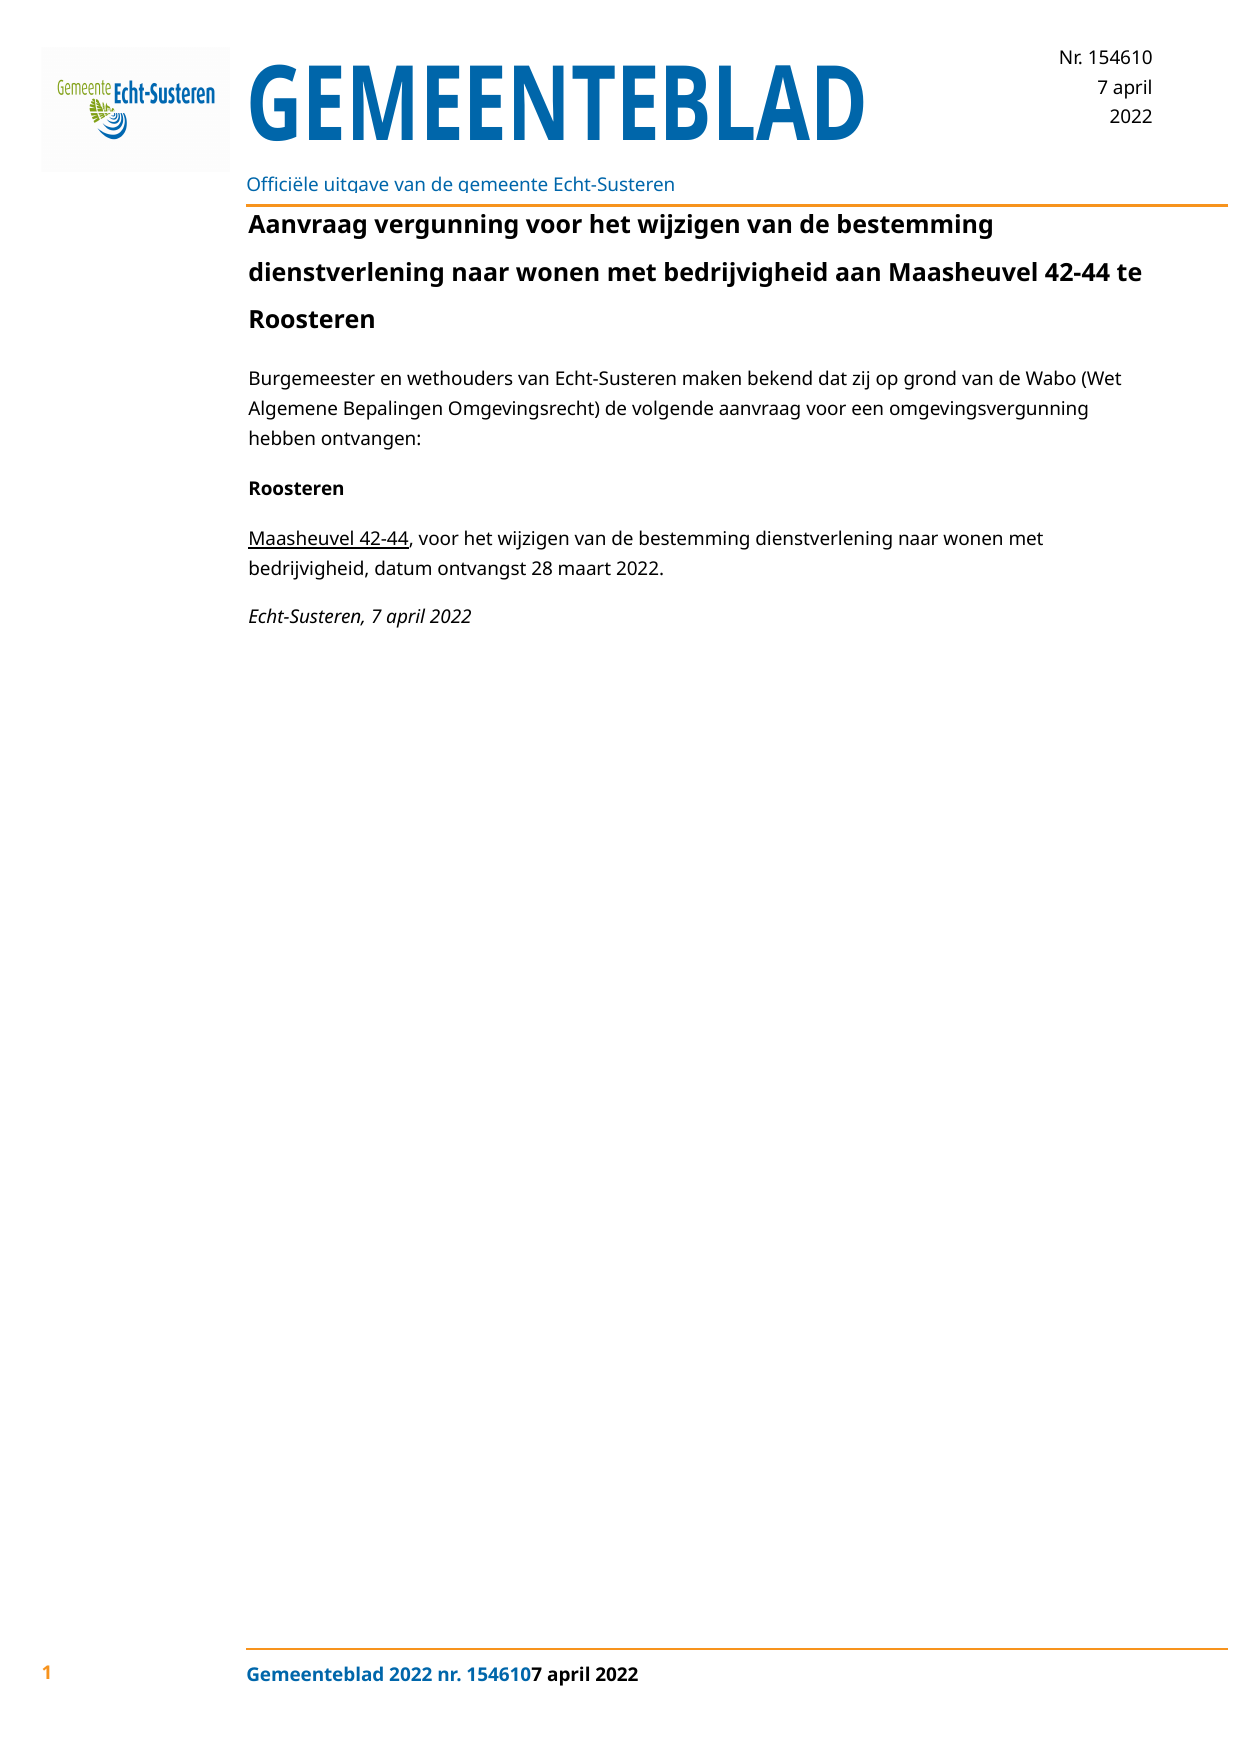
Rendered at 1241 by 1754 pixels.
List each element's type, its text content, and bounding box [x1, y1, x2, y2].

text Echt-Susteren, 7 april 2022 [248, 603, 1152, 629]
text Maasheuvel 42-44, voor het wijzigen van de bestemming dienstverlening naar wonen met bedrijvigheid, datum ontvangst 28 maart 2022. [248, 526, 1152, 581]
picture [41, 47, 231, 172]
text Aanvraag vergunning voor het wijzigen van de bestemming dienstverlening naar wonen met bedrijvigheid aan Maasheuvel 42-44 te Roosteren [248, 207, 1152, 336]
text Roosteren [248, 475, 1152, 501]
text Burgemeester en wethouders van Echt-Susteren maken bekend dat zij op grond van de Wabo (Wet Algemene Bepalingen Omgevingsrecht) de volgende aanvraag voor een omgevingsvergunning hebben ontvangen: [248, 366, 1152, 450]
